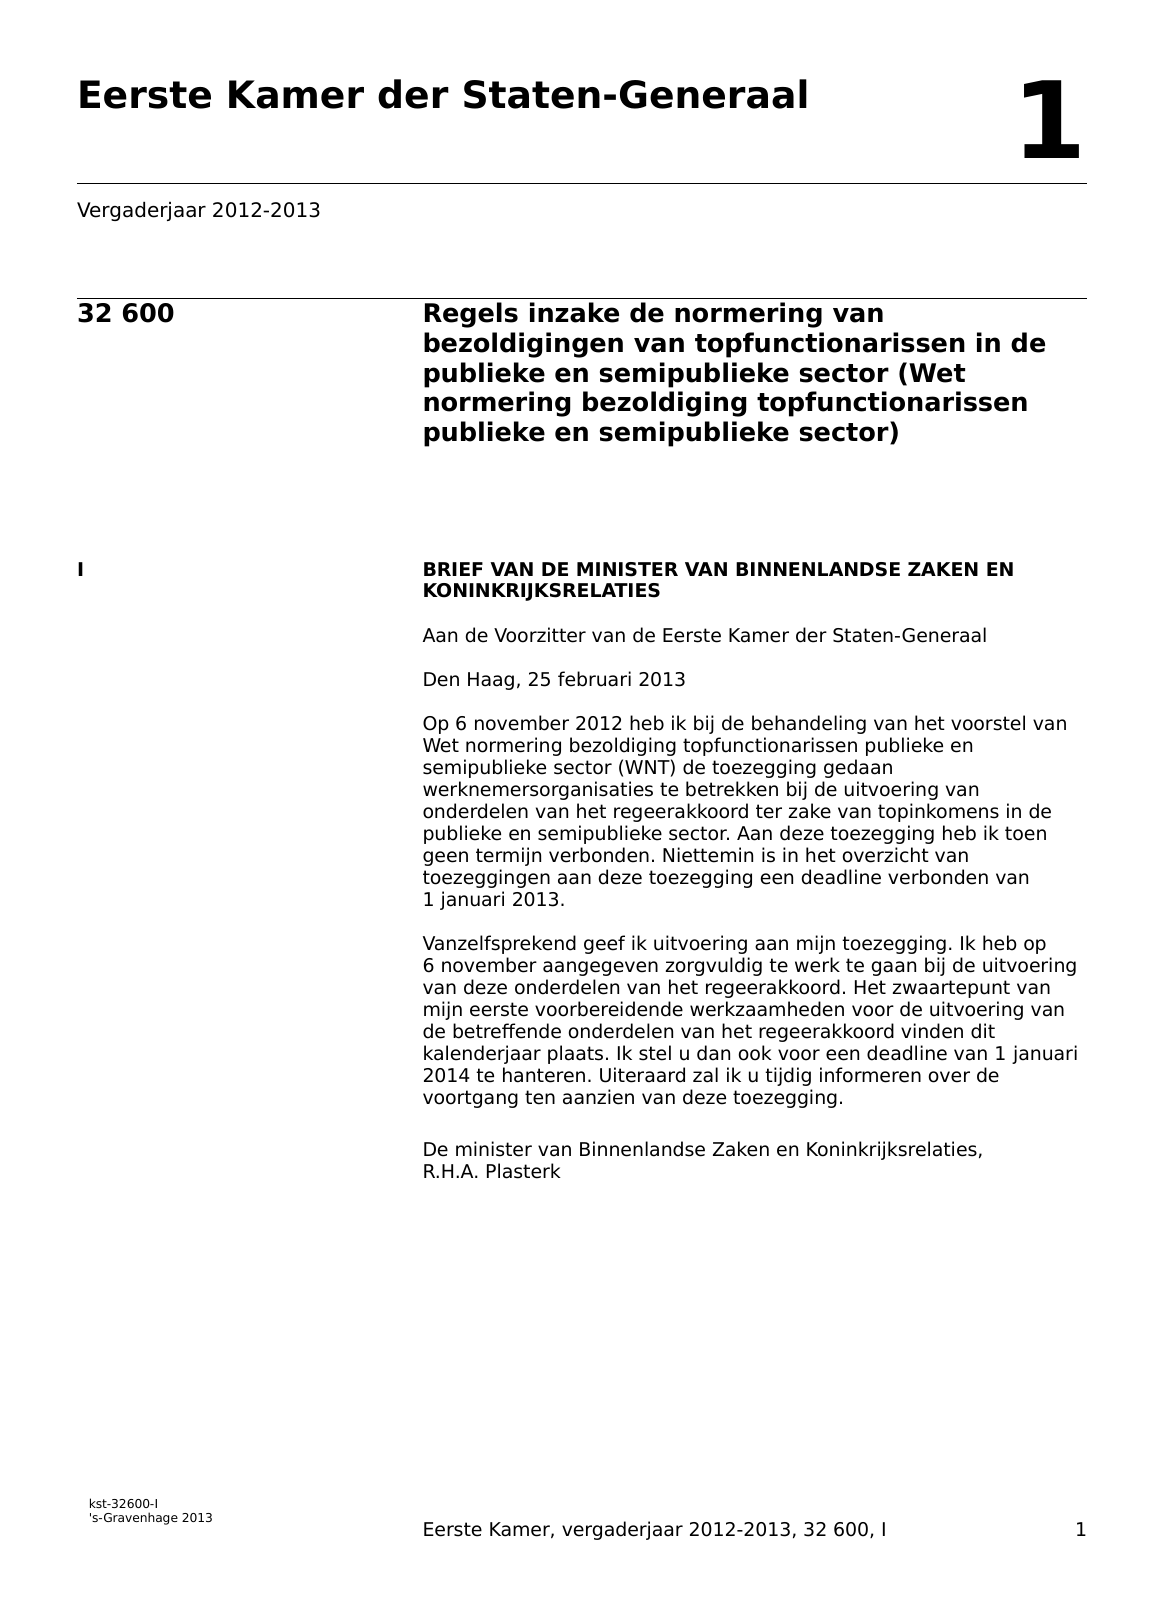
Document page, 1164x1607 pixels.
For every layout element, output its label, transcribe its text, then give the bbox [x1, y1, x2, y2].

table_header Eerste Kamer der Staten-Generaal [77, 59, 886, 183]
subtitle I BRIEF VAN DE MINISTER VAN BINNENLANDSE ZAKEN EN KONINKRIJKSRELATIES [77, 558, 1087, 602]
text Vanzelfsprekend geef ik uitvoering aan mijn toezegging. Ik heb op 6 november aangegeven zorgvuldig te werk te gaan bij de uitvoering van deze onderdelen van het regeerakkoord. Het zwaartepunt van mijn eerste voorbereidende werkzaamheden voor de uitvoering van de betreffende onderdelen van het regeerakkoord vinden dit kalenderjaar plaats. Ik stel u dan ook voor een deadline van 1 januari 2014 te hanteren. Uiteraard zal ik u tijdig informeren over de voortgang ten aanzien van deze toezegging. [422, 933, 1087, 1109]
text kst-32600-I [88, 1497, 323, 1511]
table_cell Vergaderjaar 2012-2013 [77, 184, 1087, 298]
text De minister van Binnenlandse Zaken en Koninkrijksrelaties, R.H.A. Plasterk [422, 1139, 1087, 1183]
subtitle 32 600 Regels inzake de normering van bezoldigingen van topfunctionarissen in de publieke en semipublieke sector (Wet normering bezoldiging topfunctionarissen publieke en semipublieke sector) [77, 299, 1087, 447]
text Den Haag, 25 februari 2013 [422, 669, 1087, 691]
text Op 6 november 2012 heb ik bij de behandeling van het voorstel van Wet normering bezoldiging topfunctionarissen publieke en semipublieke sector (WNT) de toezegging gedaan werknemersorganisaties te betrekken bij de uitvoering van onderdelen van het regeerakkoord ter zake van topinkomens in de publieke en semipublieke sector. Aan deze toezegging heb ik toen geen termijn verbonden. Niettemin is in het overzicht van toezeggingen aan deze toezegging een deadline verbonden van 1 januari 2013. [422, 713, 1087, 911]
text 's-Gravenhage 2013 [88, 1511, 323, 1525]
table_header 1 [886, 59, 1087, 183]
text Aan de Voorzitter van de Eerste Kamer der Staten-Generaal [422, 624, 1087, 647]
